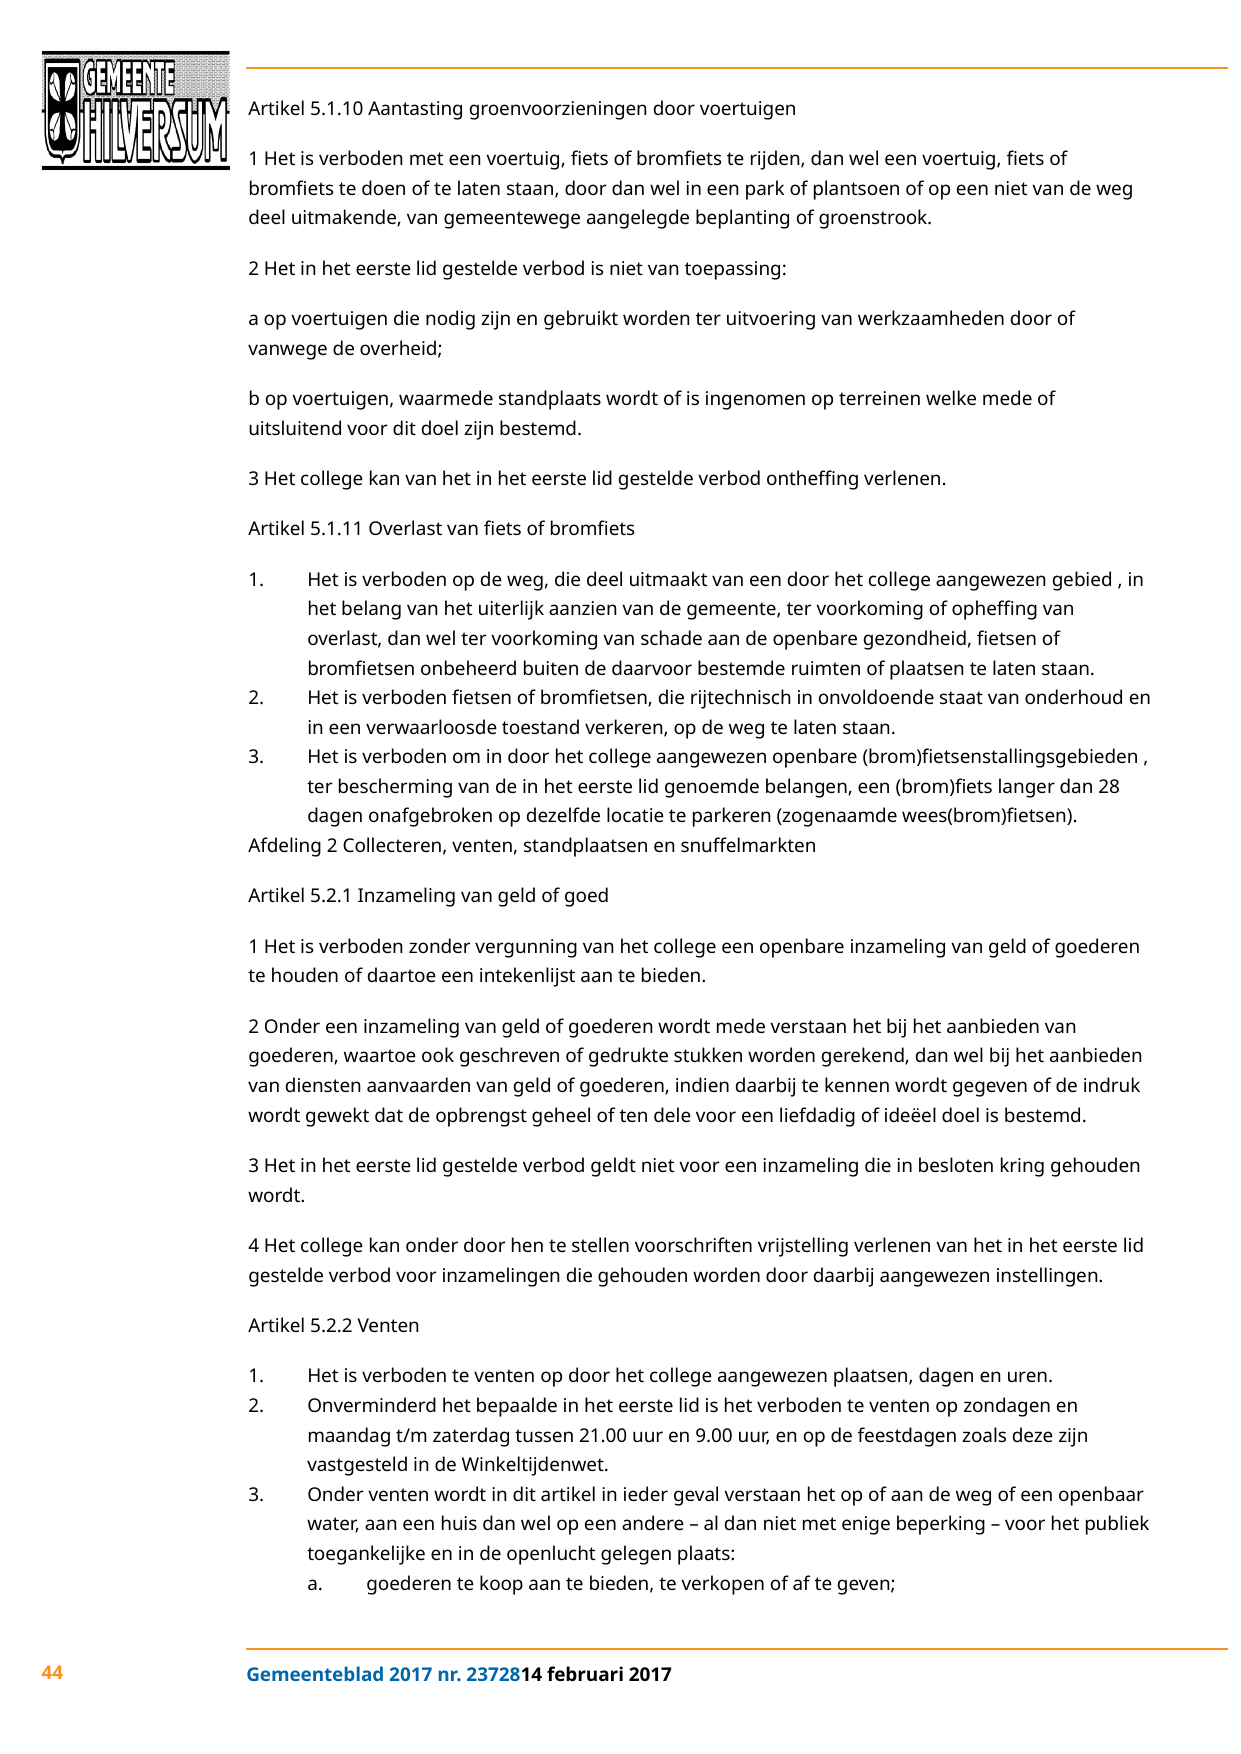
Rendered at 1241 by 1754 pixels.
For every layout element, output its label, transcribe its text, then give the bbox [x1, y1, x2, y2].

text 3 Het college kan van het in het eerste lid gestelde verbod ontheffing verlenen. [248, 465, 1152, 491]
list goederen te koop aan te bieden, te verkopen of af te geven; [307, 1570, 1152, 1596]
picture [41, 47, 231, 172]
text Artikel 5.2.2 Venten [248, 1312, 1152, 1338]
text 3 Het in het eerste lid gestelde verbod geldt niet voor een inzameling die in besloten kring gehouden wordt. [248, 1152, 1152, 1208]
text 1 Het is verboden met een voertuig, fiets of bromfiets te rijden, dan wel een voertuig, fiets of bromfiets te doen of te laten staan, door dan wel in een park of plantsoen of op een niet van de weg deel uitmakende, van gemeentewege aangelegde beplanting of groenstrook. [248, 145, 1152, 230]
text 1 Het is verboden zonder vergunning van het college een openbare inzameling van geld of goederen te houden of daartoe een intekenlijst aan te bieden. [248, 933, 1152, 988]
text 4 Het college kan onder door hen te stellen voorschriften vrijstelling verlenen van het in het eerste lid gestelde verbod voor inzamelingen die gehouden worden door daarbij aangewezen instellingen. [248, 1232, 1152, 1288]
list Onder venten wordt in dit artikel in ieder geval verstaan het op of aan de weg of een openbaar water, aan een huis dan wel op een andere – al dan niet met enige beperking – voor het publiek toegankelijke en in de openlucht gelegen plaats: [248, 1481, 1152, 1566]
text Artikel 5.2.1 Inzameling van geld of goed [248, 883, 1152, 908]
list Het is verboden te venten op door het college aangewezen plaatsen, dagen en uren. [248, 1363, 1152, 1388]
text a op voertuigen die nodig zijn en gebruikt worden ter uitvoering van werkzaamheden door of vanwege de overheid; [248, 305, 1152, 361]
list Het is verboden om in door het college aangewezen openbare (brom)fietsenstallingsgebieden , ter bescherming van de in het eerste lid genoemde belangen, een (brom)fiets langer dan 28 dagen onafgebroken op dezelfde locatie te parkeren (zogenaamde wees(brom)fietsen). [248, 743, 1152, 828]
list Het is verboden op de weg, die deel uitmaakt van een door het college aangewezen gebied , in het belang van het uiterlijk aanzien van de gemeente, ter voorkoming of opheffing van overlast, dan wel ter voorkoming van schade aan de openbare gezondheid, fietsen of bromfietsen onbeheerd buiten de daarvoor bestemde ruimten of plaatsen te laten staan. [248, 566, 1152, 681]
text Afdeling 2 Collecteren, venten, standplaatsen en snuffelmarkten [248, 832, 1152, 858]
text 2 Onder een inzameling van geld of goederen wordt mede verstaan het bij het aanbieden van goederen, waartoe ook geschreven of gedrukte stukken worden gerekend, dan wel bij het aanbieden van diensten aanvaarden van geld of goederen, indien daarbij te kennen wordt gegeven of de indruk wordt gewekt dat de opbrengst geheel of ten dele voor een liefdadig of ideëel doel is bestemd. [248, 1013, 1152, 1128]
list Het is verboden fietsen of bromfietsen, die rijtechnisch in onvoldoende staat van onderhoud en in een verwaarloosde toestand verkeren, op de weg te laten staan. [248, 684, 1152, 740]
text Artikel 5.1.11 Overlast van fiets of bromfiets [248, 516, 1152, 541]
text Artikel 5.1.10 Aantasting groenvoorzieningen door voertuigen [248, 95, 1152, 121]
list Onverminderd het bepaalde in het eerste lid is het verboden te venten op zondagen en maandag t/m zaterdag tussen 21.00 uur en 9.00 uur, en op de feestdagen zoals deze zijn vastgesteld in de Winkeltijdenwet. [248, 1392, 1152, 1477]
text 2 Het in het eerste lid gestelde verbod is niet van toepassing: [248, 255, 1152, 281]
text b op voertuigen, waarmede standplaats wordt of is ingenomen op terreinen welke mede of uitsluitend voor dit doel zijn bestemd. [248, 385, 1152, 441]
